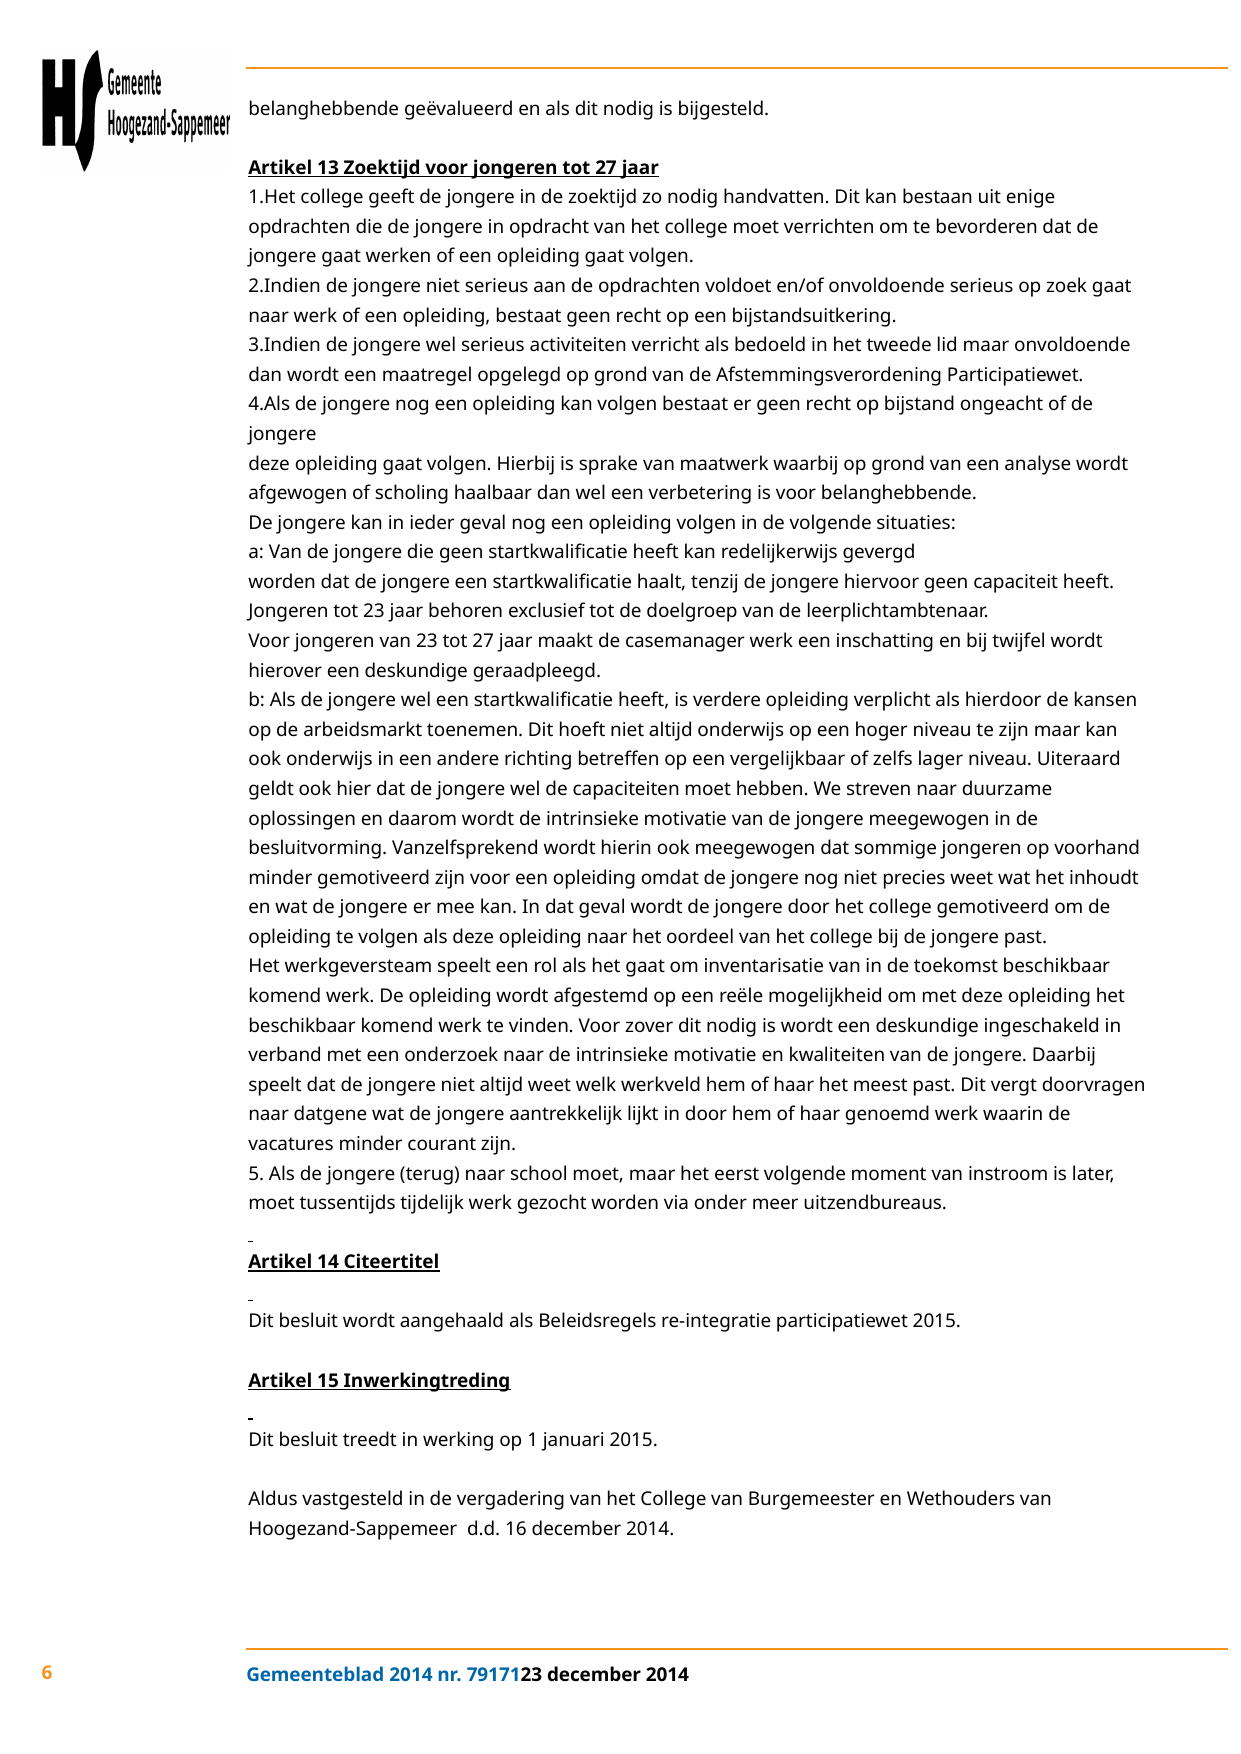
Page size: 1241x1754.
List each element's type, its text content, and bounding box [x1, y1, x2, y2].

text opdrachten die de jongere in opdracht van het college moet verrichten om te bevorderen dat de [248, 213, 1152, 239]
text Hoogezand-Sappemeer d.d. 16 december 2014. [248, 1515, 1152, 1541]
text Het werkgeversteam speelt een rol als het gaat om inventarisatie van in de toekomst beschikbaar komend werk. De opleiding wordt afgestemd op een reële mogelijkheid om met deze opleiding het beschikbaar komend werk te vinden. Voor zover dit nodig is wordt een deskundige ingeschakeld in verband met een onderzoek naar de intrinsieke motivatie en kwaliteiten van de jongere. Daarbij speelt dat de jongere niet altijd weet welk werkveld hem of haar het meest past. Dit vergt doorvragen naar datgene wat de jongere aantrekkelijk lijkt in door hem of haar genoemd werk waarin de vacatures minder courant zijn. [248, 953, 1152, 1156]
text 3.Indien de jongere wel serieus activiteiten verricht als bedoeld in het tweede lid maar onvoldoende [248, 331, 1152, 357]
text belanghebbende geëvalueerd en als dit nodig is bijgesteld. [248, 95, 1152, 121]
text jongere gaat werken of een opleiding gaat volgen. [248, 243, 1152, 268]
text worden dat de jongere een startkwalificatie haalt, tenzij de jongere hiervoor geen capaciteit heeft. Jongeren tot 23 jaar behoren exclusief tot de doelgroep van de leerplichtambtenaar. [248, 568, 1152, 623]
text deze opleiding gaat volgen. Hierbij is sprake van maatwerk waarbij op grond van een analyse wordt afgewogen of scholing haalbaar dan wel een verbetering is voor belanghebbende. [248, 450, 1152, 505]
text 1.Het college geeft de jongere in de zoektijd zo nodig handvatten. Dit kan bestaan uit enige [248, 183, 1152, 209]
text Aldus vastgesteld in de vergadering van het College van Burgemeester en Wethouders van [248, 1485, 1152, 1511]
text Artikel 14 Citeertitel [248, 1248, 1152, 1274]
text Dit besluit wordt aangehaald als Beleidsregels re-integratie participatiewet 2015. [248, 1308, 1152, 1333]
text Artikel 13 Zoektijd voor jongeren tot 27 jaar [248, 154, 1152, 180]
picture [41, 47, 231, 172]
text naar werk of een opleiding, bestaat geen recht op een bijstandsuitkering. [248, 302, 1152, 328]
text Dit besluit treedt in werking op 1 januari 2015. [248, 1426, 1152, 1452]
text Voor jongeren van 23 tot 27 jaar maakt de casemanager werk een inschatting en bij twijfel wordt hierover een deskundige geraadpleegd. [248, 627, 1152, 683]
text De jongere kan in ieder geval nog een opleiding volgen in de volgende situaties: [248, 509, 1152, 535]
text a: Van de jongere die geen startkwalificatie heeft kan redelijkerwijs gevergd [248, 538, 1152, 564]
text dan wordt een maatregel opgelegd op grond van de Afstemmingsverordening Participatiewet. [248, 361, 1152, 387]
text 2.Indien de jongere niet serieus aan de opdrachten voldoet en/of onvoldoende serieus op zoek gaat [248, 272, 1152, 298]
text 5. Als de jongere (terug) naar school moet, maar het eerst volgende moment van instroom is later, moet tussentijds tijdelijk werk gezocht worden via onder meer uitzendbureaus. [248, 1160, 1152, 1215]
text 4.Als de jongere nog een opleiding kan volgen bestaat er geen recht op bijstand ongeacht of de jongere [248, 391, 1152, 446]
text b: Als de jongere wel een startkwalificatie heeft, is verdere opleiding verplicht als hierdoor de kansen op de arbeidsmarkt toenemen. Dit hoeft niet altijd onderwijs op een hoger niveau te zijn maar kan ook onderwijs in een andere richting betreffen op een vergelijkbaar of zelfs lager niveau. Uiteraard geldt ook hier dat de jongere wel de capaciteiten moet hebben. We streven naar duurzame oplossingen en daarom wordt de intrinsieke motivatie van de jongere meegewogen in de besluitvorming. Vanzelfsprekend wordt hierin ook meegewogen dat sommige jongeren op voorhand minder gemotiveerd zijn voor een opleiding omdat de jongere nog niet precies weet wat het inhoudt en wat de jongere er mee kan. In dat geval wordt de jongere door het college gemotiveerd om de opleiding te volgen als deze opleiding naar het oordeel van het college bij de jongere past. [248, 686, 1152, 949]
text Artikel 15 Inwerkingtreding [248, 1367, 1152, 1393]
